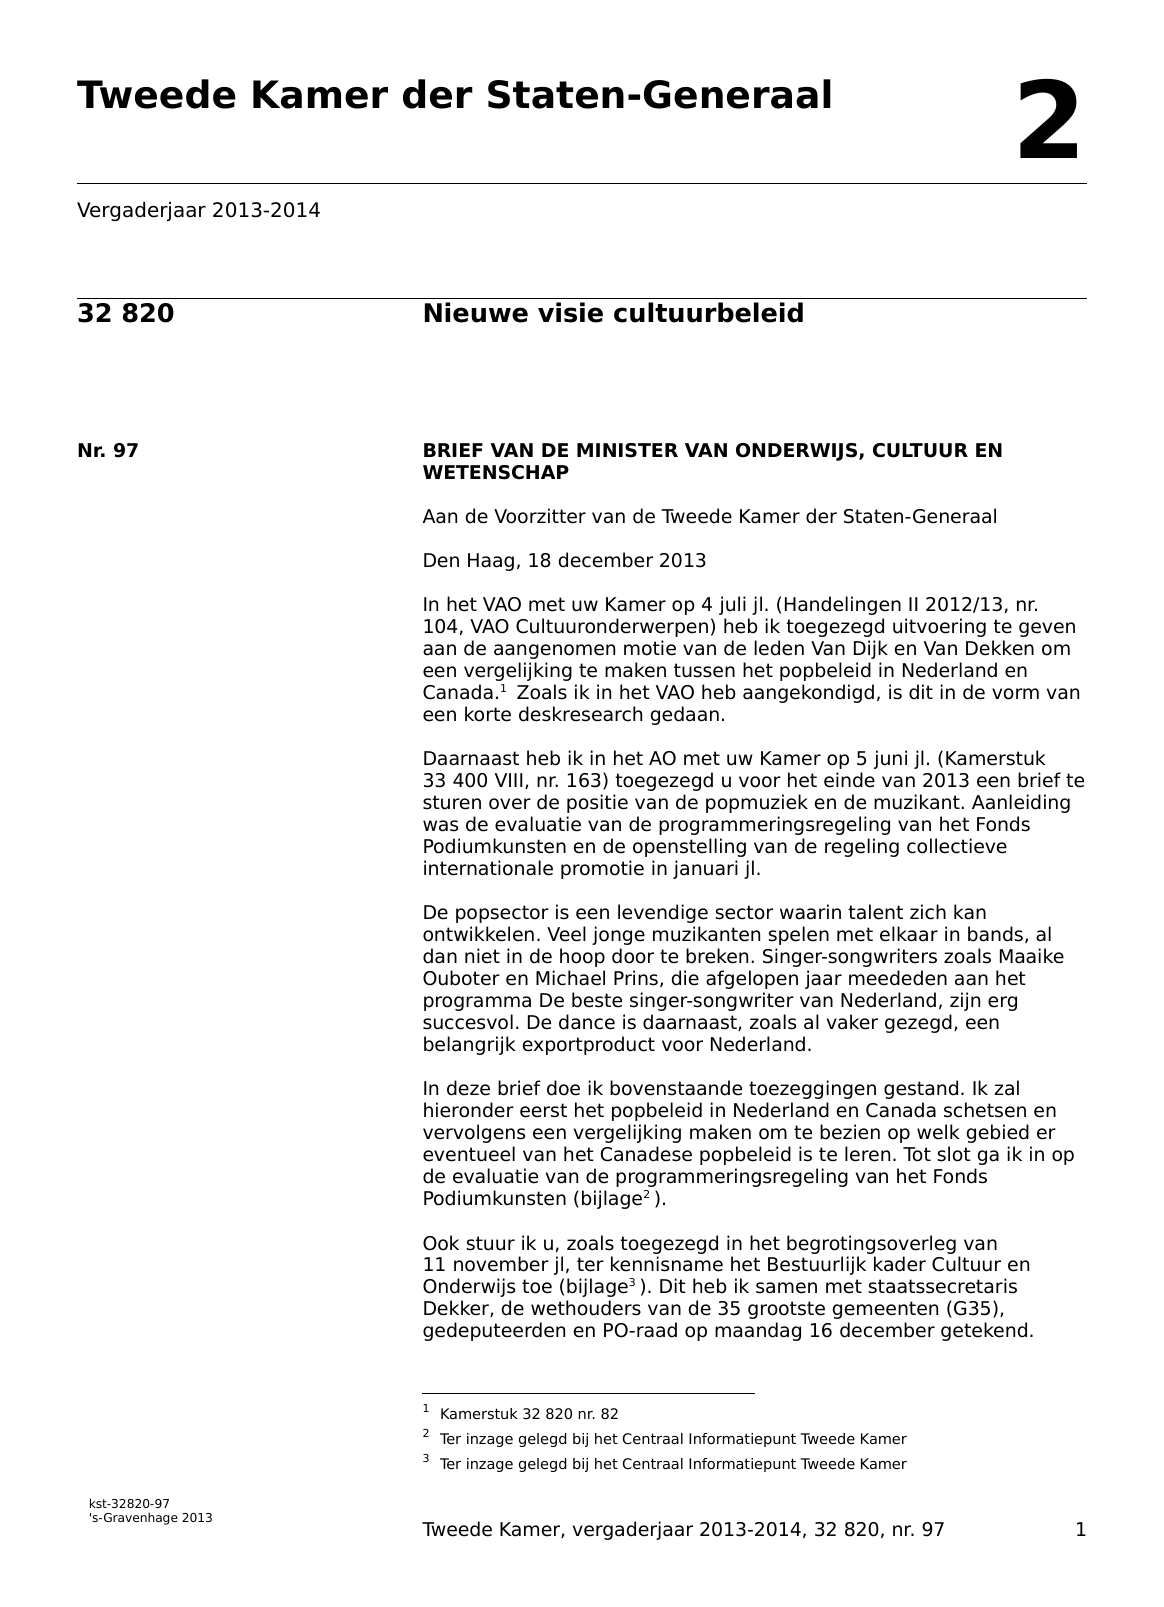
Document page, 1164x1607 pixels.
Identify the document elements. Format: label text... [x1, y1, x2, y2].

table_header 2 [886, 59, 1087, 183]
text Ter inzage gelegd bij het Centraal Informatiepunt Tweede Kamer [422, 1427, 1087, 1449]
text De popsector is een levendige sector waarin talent zich kan ontwikkelen. Veel jonge muzikanten spelen met elkaar in bands, al dan niet in de hoop door te breken. Singer-songwriters zoals Maaike Ouboter en Michael Prins, die afgelopen jaar meededen aan het programma De beste singer-songwriter van Nederland, zijn erg succesvol. De dance is daarnaast, zoals al vaker gezegd, een belangrijk exportproduct voor Nederland. [422, 902, 1087, 1056]
text In deze brief doe ik bovenstaande toezeggingen gestand. Ik zal hieronder eerst het popbeleid in Nederland en Canada schetsen en vervolgens een vergelijking maken om te bezien op welk gebied er eventueel van het Canadese popbeleid is te leren. Tot slot ga ik in op de evaluatie van de programmeringsregeling van het Fonds Podiumkunsten (bijlage). [422, 1078, 1087, 1210]
text Ook stuur ik u, zoals toegezegd in het begrotingsoverleg van 11 november jl, ter kennisname het Bestuurlijk kader Cultuur en Onderwijs toe (bijlage). Dit heb ik samen met staatssecretaris Dekker, de wethouders van de 35 grootste gemeenten (G35), gedeputeerden en PO-raad op maandag 16 december getekend. [422, 1232, 1087, 1342]
table_header Tweede Kamer der Staten-Generaal [77, 59, 886, 183]
text In het VAO met uw Kamer op 4 juli jl. (Handelingen II 2012/13, nr. 104, VAO Cultuuronderwerpen) heb ik toegezegd uitvoering te geven aan de aangenomen motie van de leden Van Dijk en Van Dekken om een vergelijking te maken tussen het popbeleid in Nederland en Canada. Zoals ik in het VAO heb aangekondigd, is dit in de vorm van een korte deskresearch gedaan. [422, 594, 1087, 726]
text Ter inzage gelegd bij het Centraal Informatiepunt Tweede Kamer [422, 1452, 1087, 1474]
text Aan de Voorzitter van de Tweede Kamer der Staten-Generaal [422, 506, 1087, 528]
text Daarnaast heb ik in het AO met uw Kamer op 5 juni jl. (Kamerstuk 33 400 VIII, nr. 163) toegezegd u voor het einde van 2013 een brief te sturen over de positie van de popmuziek en de muzikant. Aanleiding was de evaluatie van de programmeringsregeling van het Fonds Podiumkunsten en de openstelling van de regeling collectieve internationale promotie in januari jl. [422, 748, 1087, 880]
subtitle 32 820 Nieuwe visie cultuurbeleid [77, 299, 1087, 329]
table_cell Vergaderjaar 2013-2014 [77, 184, 1087, 298]
text Den Haag, 18 december 2013 [422, 550, 1087, 572]
text Kamerstuk 32 820 nr. 82 [422, 1402, 1087, 1424]
text kst-32820-97 [88, 1497, 323, 1511]
subtitle Nr. 97 BRIEF VAN DE MINISTER VAN ONDERWIJS, CULTUUR EN WETENSCHAP [77, 440, 1087, 484]
text 's-Gravenhage 2013 [88, 1511, 323, 1525]
